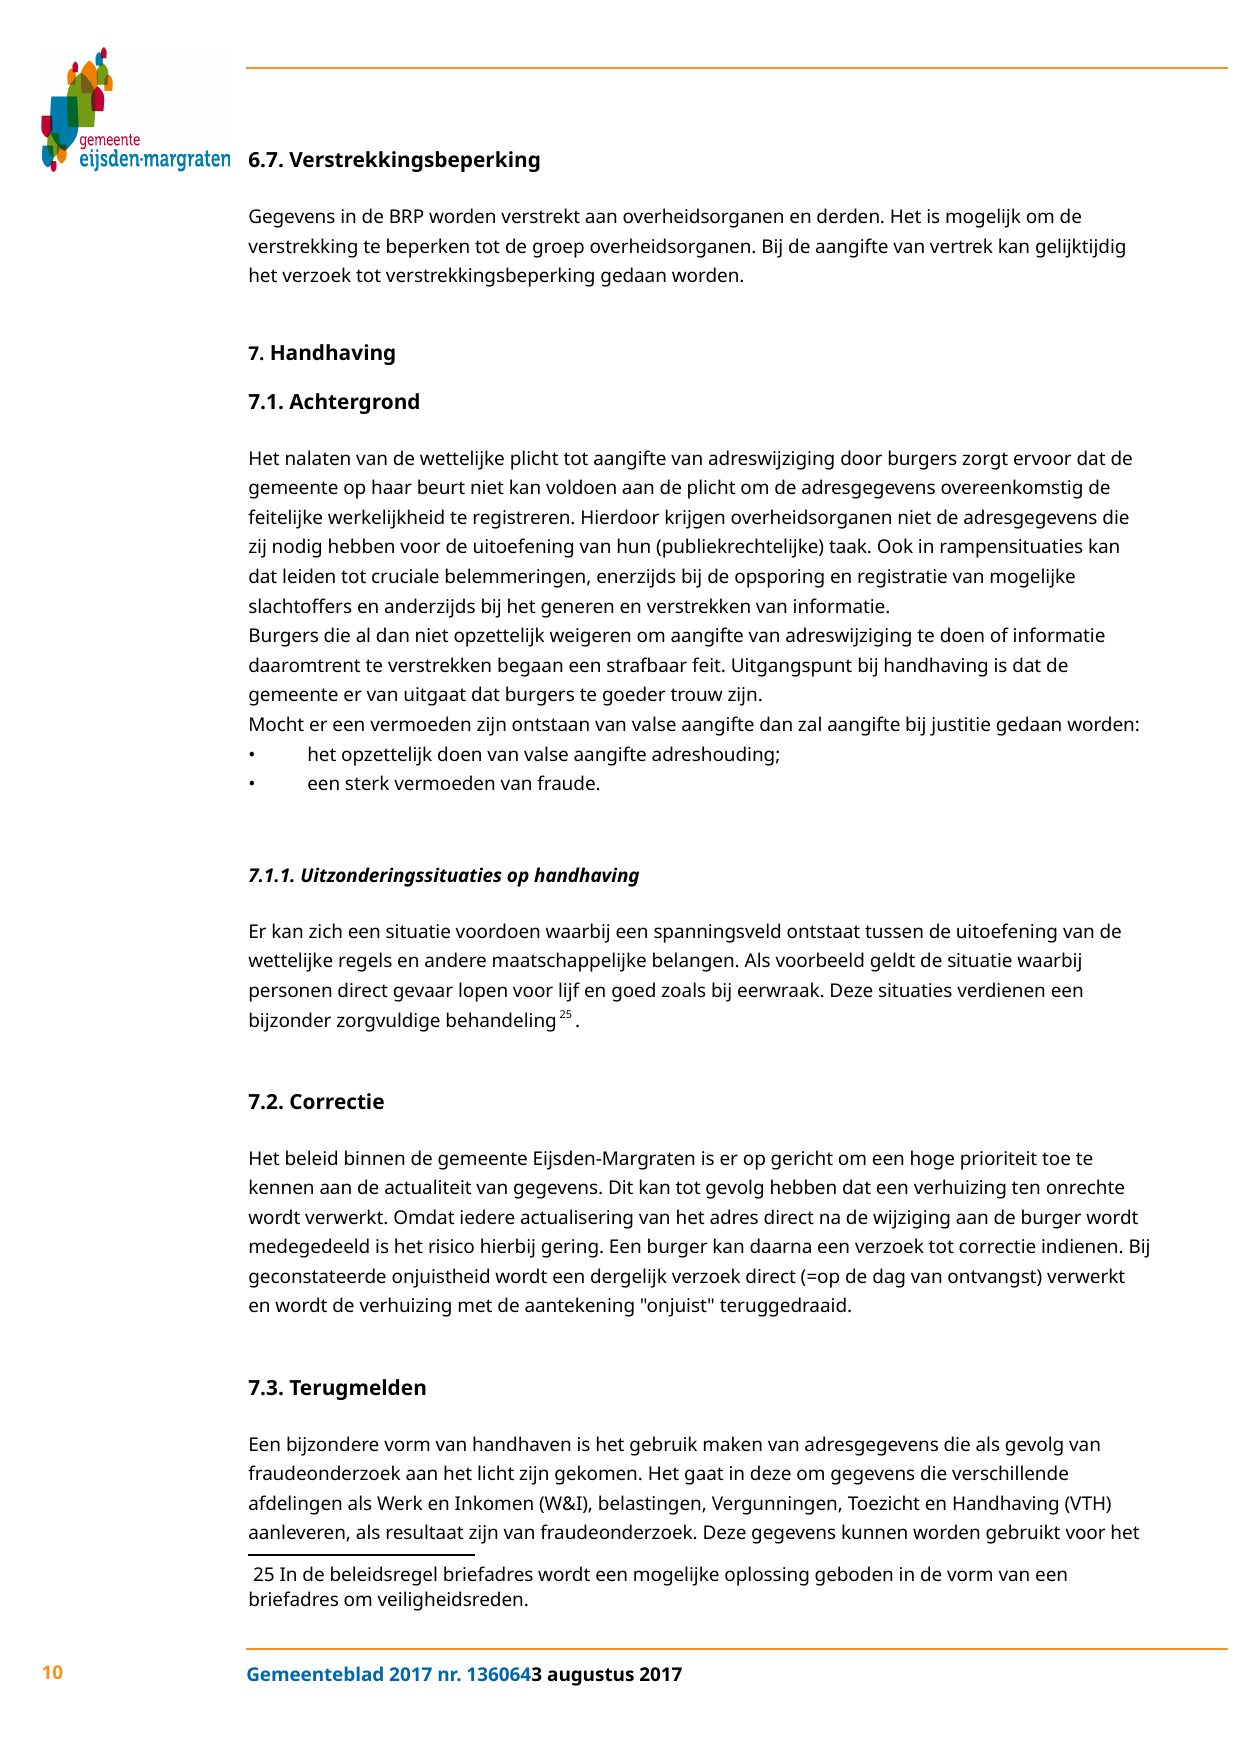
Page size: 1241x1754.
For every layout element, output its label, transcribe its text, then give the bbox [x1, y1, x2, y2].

text Het nalaten van de wettelijke plicht tot aangifte van adreswijziging door burgers zorgt ervoor dat de gemeente op haar beurt niet kan voldoen aan de plicht om de adresgegevens overeenkomstig de feitelijke werkelijkheid te registreren. Hierdoor krijgen overheidsorganen niet de adresgegevens die zij nodig hebben voor de uitoefening van hun (publiekrechtelijke) taak. Ook in rampensituaties kan dat leiden tot cruciale belemmeringen, enerzijds bij de opsporing en registratie van mogelijke slachtoffers en anderzijds bij het generen en verstrekken van informatie. [248, 445, 1152, 618]
text 6.7. Verstrekkingsbeperking [248, 145, 1152, 174]
list een sterk vermoeden van fraude. [248, 770, 1152, 796]
text Mocht er een vermoeden zijn ontstaan van valse aangifte dan zal aangifte bij justitie gedaan worden: [248, 711, 1152, 737]
text 7. Handhaving [248, 338, 1152, 366]
text 7.1. Achtergrond [248, 387, 1152, 415]
text 7.2. Correctie [248, 1087, 1152, 1115]
text Een bijzondere vorm van handhaven is het gebruik maken van adresgegevens die als gevolg van fraudeonderzoek aan het licht zijn gekomen. Het gaat in deze om gegevens die verschillende afdelingen als Werk en Inkomen (W&I), belastingen, Vergunningen, Toezicht en Handhaving (VTH) aanleveren, als resultaat zijn van fraudeonderzoek. Deze gegevens kunnen worden gebruikt voor het [248, 1431, 1152, 1545]
text Burgers die al dan niet opzettelijk weigeren om aangifte van adreswijziging te doen of informatie daaromtrent te verstrekken begaan een strafbaar feit. Uitgangspunt bij handhaving is dat de gemeente er van uitgaat dat burgers te goeder trouw zijn. [248, 622, 1152, 707]
picture [41, 47, 231, 172]
text 7.1.1. Uitzonderingssituaties op handhaving [248, 863, 1152, 888]
text Er kan zich een situatie voordoen waarbij een spanningsveld ontstaat tussen de uitoefening van de wettelijke regels en andere maatschappelijke belangen. Als voorbeeld geldt de situatie waarbij personen direct gevaar lopen voor lijf en goed zoals bij eerwraak. Deze situaties verdienen een bijzonder zorgvuldige behandeling. [248, 918, 1152, 1032]
list het opzettelijk doen van valse aangifte adreshouding; [248, 741, 1152, 766]
text Gegevens in de BRP worden verstrekt aan overheidsorganen en derden. Het is mogelijk om de verstrekking te beperken tot de groep overheidsorganen. Bij de aangifte van vertrek kan gelijktijdig het verzoek tot verstrekkingsbeperking gedaan worden. [248, 203, 1152, 288]
text Het beleid binnen de gemeente Eijsden-Margraten is er op gericht om een hoge prioriteit toe te kennen aan de actualiteit van gegevens. Dit kan tot gevolg hebben dat een verhuizing ten onrechte wordt verwerkt. Omdat iedere actualisering van het adres direct na de wijziging aan de burger wordt medegedeeld is het risico hierbij gering. Een burger kan daarna een verzoek tot correctie indienen. Bij geconstateerde onjuistheid wordt een dergelijk verzoek direct (=op de dag van ontvangst) verwerkt en wordt de verhuizing met de aantekening "onjuist" teruggedraaid. [248, 1145, 1152, 1318]
text 7.3. Terugmelden [248, 1373, 1152, 1401]
text In de beleidsregel briefadres wordt een mogelijke oplossing geboden in de vorm van een briefadres om veiligheidsreden. [248, 1561, 1152, 1612]
